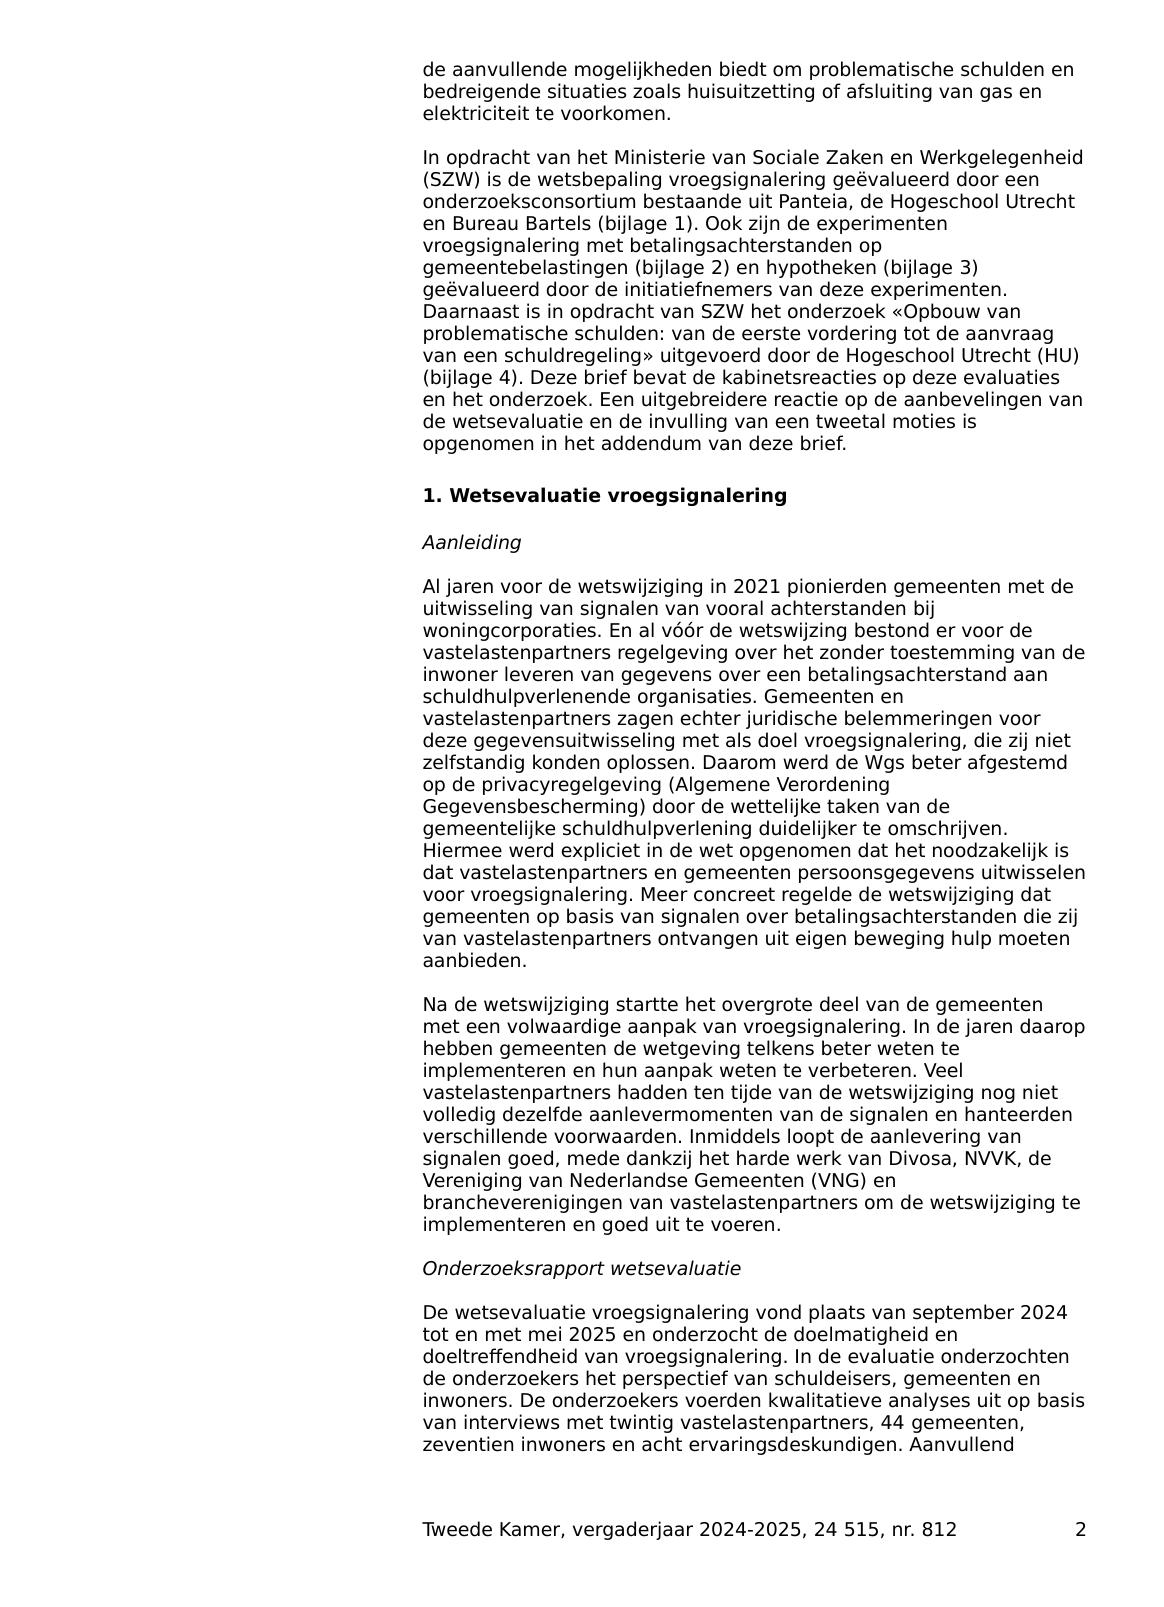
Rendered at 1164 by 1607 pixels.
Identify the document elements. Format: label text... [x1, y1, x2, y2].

text De wetsevaluatie vroegsignalering vond plaats van september 2024 tot en met mei 2025 en onderzocht de doelmatigheid en doeltreffendheid van vroegsignalering. In de evaluatie onderzochten de onderzoekers het perspectief van schuldeisers, gemeenten en inwoners. De onderzoekers voerden kwalitatieve analyses uit op basis van interviews met twintig vastelastenpartners, 44 gemeenten, zeventien inwoners en acht ervaringsdeskundigen. Aanvullend [422, 1302, 1087, 1456]
text Al jaren voor de wetswijziging in 2021 pionierden gemeenten met de uitwisseling van signalen van vooral achterstanden bij woningcorporaties. En al vóór de wetswijzing bestond er voor de vastelastenpartners regelgeving over het zonder toestemming van de inwoner leveren van gegevens over een betalingsachterstand aan schuldhulpverlenende organisaties. Gemeenten en vastelastenpartners zagen echter juridische belemmeringen voor deze gegevensuitwisseling met als doel vroegsignalering, die zij niet zelfstandig konden oplossen. Daarom werd de Wgs beter afgestemd op de privacyregelgeving (Algemene Verordening Gegevensbescherming) door de wettelijke taken van de gemeentelijke schuldhulpverlening duidelijker te omschrijven. Hiermee werd expliciet in de wet opgenomen dat het noodzakelijk is dat vastelastenpartners en gemeenten persoonsgegevens uitwisselen voor vroegsignalering. Meer concreet regelde de wetswijziging dat gemeenten op basis van signalen over betalingsachterstanden die zij van vastelastenpartners ontvangen uit eigen beweging hulp moeten aanbieden. [422, 576, 1087, 972]
subtitle 1. Wetsevaluatie vroegsignalering [422, 485, 1087, 507]
text In opdracht van het Ministerie van Sociale Zaken en Werkgelegenheid (SZW) is de wetsbepaling vroegsignalering geëvalueerd door een onderzoeksconsortium bestaande uit Panteia, de Hogeschool Utrecht en Bureau Bartels (bijlage 1). Ook zijn de experimenten vroegsignalering met betalingsachterstanden op gemeentebelastingen (bijlage 2) en hypotheken (bijlage 3) geëvalueerd door de initiatiefnemers van deze experimenten. Daarnaast is in opdracht van SZW het onderzoek «Opbouw van problematische schulden: van de eerste vordering tot de aanvraag van een schuldregeling» uitgevoerd door de Hogeschool Utrecht (HU) (bijlage 4). Deze brief bevat de kabinetsreacties op deze evaluaties en het onderzoek. Een uitgebreidere reactie op de aanbevelingen van de wetsevaluatie en de invulling van een tweetal moties is opgenomen in het addendum van deze brief. [422, 147, 1087, 455]
text Na de wetswijziging startte het overgrote deel van de gemeenten met een volwaardige aanpak van vroegsignalering. In de jaren daarop hebben gemeenten de wetgeving telkens beter weten te implementeren en hun aanpak weten te verbeteren. Veel vastelastenpartners hadden ten tijde van de wetswijziging nog niet volledig dezelfde aanlevermomenten van de signalen en hanteerden verschillende voorwaarden. Inmiddels loopt de aanlevering van signalen goed, mede dankzij het harde werk van Divosa, NVVK, de Vereniging van Nederlandse Gemeenten (VNG) en brancheverenigingen van vastelastenpartners om de wetswijziging te implementeren en goed uit te voeren. [422, 994, 1087, 1236]
subtitle Onderzoeksrapport wetsevaluatie [422, 1258, 1087, 1280]
text de aanvullende mogelijkheden biedt om problematische schulden en bedreigende situaties zoals huisuitzetting of afsluiting van gas en elektriciteit te voorkomen. [422, 59, 1087, 125]
subtitle Aanleiding [422, 532, 1087, 554]
